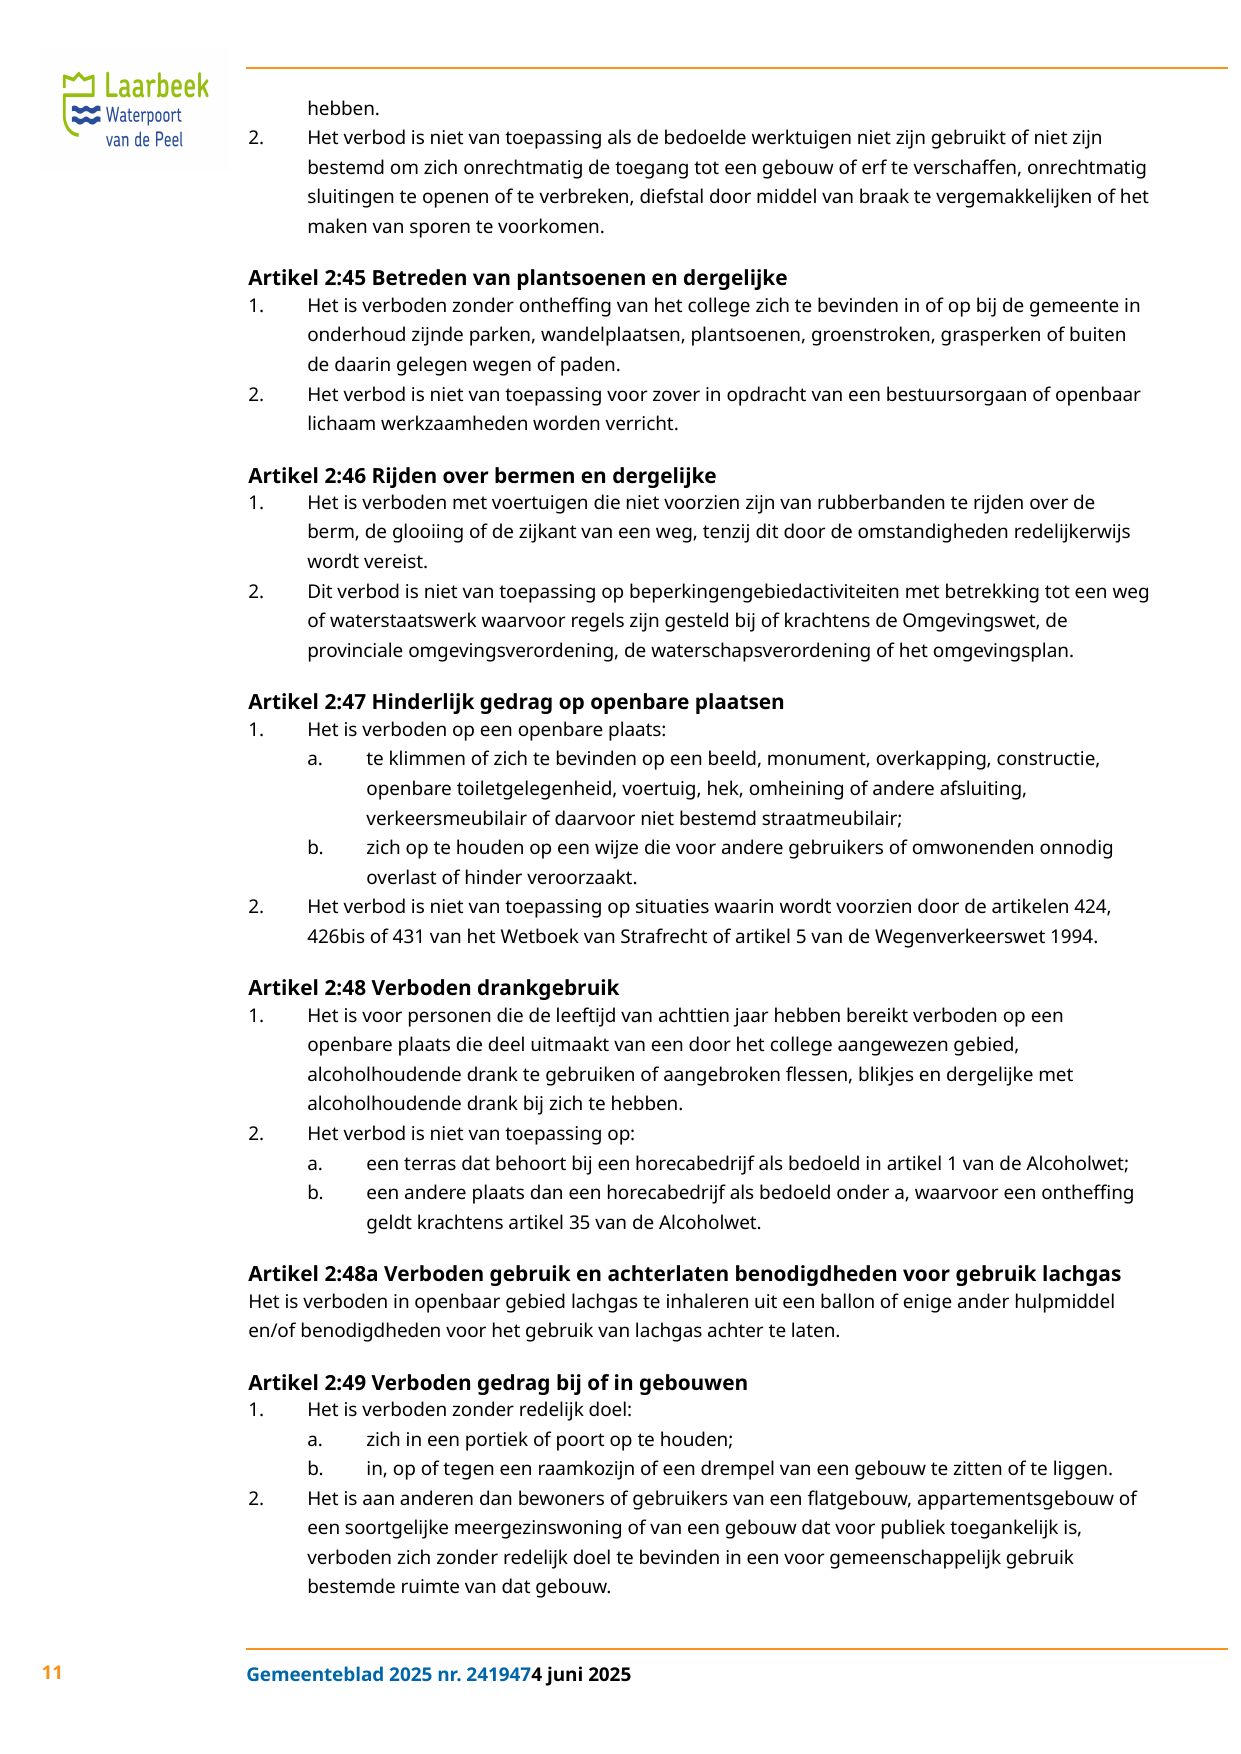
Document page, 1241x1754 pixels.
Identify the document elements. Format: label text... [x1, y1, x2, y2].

text Het is verboden in openbaar gebied lachgas te inhaleren uit een ballon of enige ander hulpmiddel en/of benodigdheden voor het gebruik van lachgas achter te laten. [248, 1288, 1152, 1343]
list Het is aan anderen dan bewoners of gebruikers van een flatgebouw, appartementsgebouw of een soortgelijke meergezinswoning of van een gebouw dat voor publiek toegankelijk is, verboden zich zonder redelijk doel te bevinden in een voor gemeenschappelijk gebruik bestemde ruimte van dat gebouw. [248, 1485, 1152, 1599]
text Artikel 2:48 Verboden drankgebruik [248, 973, 1152, 1002]
text Artikel 2:45 Betreden van plantsoenen en dergelijke [248, 263, 1152, 292]
list Het verbod is niet van toepassing op situaties waarin wordt voorzien door de artikelen 424, 426bis of 431 van het Wetboek van Strafrecht of artikel 5 van de Wegenverkeerswet 1994. [248, 893, 1152, 949]
list Het is verboden zonder redelijk doel: [248, 1396, 1152, 1422]
list een andere plaats dan een horecabedrijf als bedoeld onder a, waarvoor een ontheffing geldt krachtens artikel 35 van de Alcoholwet. [307, 1179, 1152, 1235]
list Het is voor personen die de leeftijd van achttien jaar hebben bereikt verboden op een openbare plaats die deel uitmaakt van een door het college aangewezen gebied, alcoholhoudende drank te gebruiken of aangebroken flessen, blikjes en dergelijke met alcoholhoudende drank bij zich te hebben. [248, 1002, 1152, 1116]
list Het is verboden met voertuigen die niet voorzien zijn van rubberbanden te rijden over de berm, de glooiing of de zijkant van een weg, tenzij dit door de omstandigheden redelijkerwijs wordt vereist. [248, 489, 1152, 574]
list zich op te houden op een wijze die voor andere gebruikers of omwonenden onnodig overlast of hinder veroorzaakt. [307, 834, 1152, 889]
text Artikel 2:49 Verboden gedrag bij of in gebouwen [248, 1368, 1152, 1396]
list Het verbod is niet van toepassing voor zover in opdracht van een bestuursorgaan of openbaar lichaam werkzaamheden worden verricht. [248, 381, 1152, 436]
list een terras dat behoort bij een horecabedrijf als bedoeld in artikel 1 van de Alcoholwet; [307, 1150, 1152, 1176]
list in, op of tegen een raamkozijn of een drempel van een gebouw te zitten of te liggen. [307, 1455, 1152, 1481]
list hebben. [248, 95, 1152, 121]
text Artikel 2:48a Verboden gebruik en achterlaten benodigdheden voor gebruik lachgas [248, 1259, 1152, 1288]
list Het verbod is niet van toepassing op: [248, 1120, 1152, 1146]
list Het is verboden zonder ontheffing van het college zich te bevinden in of op bij de gemeente in onderhoud zijnde parken, wandelplaatsen, plantsoenen, groenstroken, grasperken of buiten de daarin gelegen wegen of paden. [248, 292, 1152, 377]
list Het is verboden op een openbare plaats: [248, 716, 1152, 742]
list Dit verbod is niet van toepassing op beperkingengebiedactiviteiten met betrekking tot een weg of waterstaatswerk waarvoor regels zijn gesteld bij of krachtens de Omgevingswet, de provinciale omgevingsverordening, de waterschapsverordening of het omgevingsplan. [248, 578, 1152, 663]
text Artikel 2:47 Hinderlijk gedrag op openbare plaatsen [248, 687, 1152, 716]
picture [41, 47, 231, 172]
text Artikel 2:46 Rijden over bermen en dergelijke [248, 461, 1152, 489]
list zich in een portiek of poort op te houden; [307, 1426, 1152, 1452]
list Het verbod is niet van toepassing als de bedoelde werktuigen niet zijn gebruikt of niet zijn bestemd om zich onrechtmatig de toegang tot een gebouw of erf te verschaffen, onrechtmatig sluitingen te openen of te verbreken, diefstal door middel van braak te vergemakkelijken of het maken van sporen te voorkomen. [248, 124, 1152, 239]
list te klimmen of zich te bevinden op een beeld, monument, overkapping, constructie, openbare toiletgelegenheid, voertuig, hek, omheining of andere afsluiting, verkeersmeubilair of daarvoor niet bestemd straatmeubilair; [307, 746, 1152, 830]
